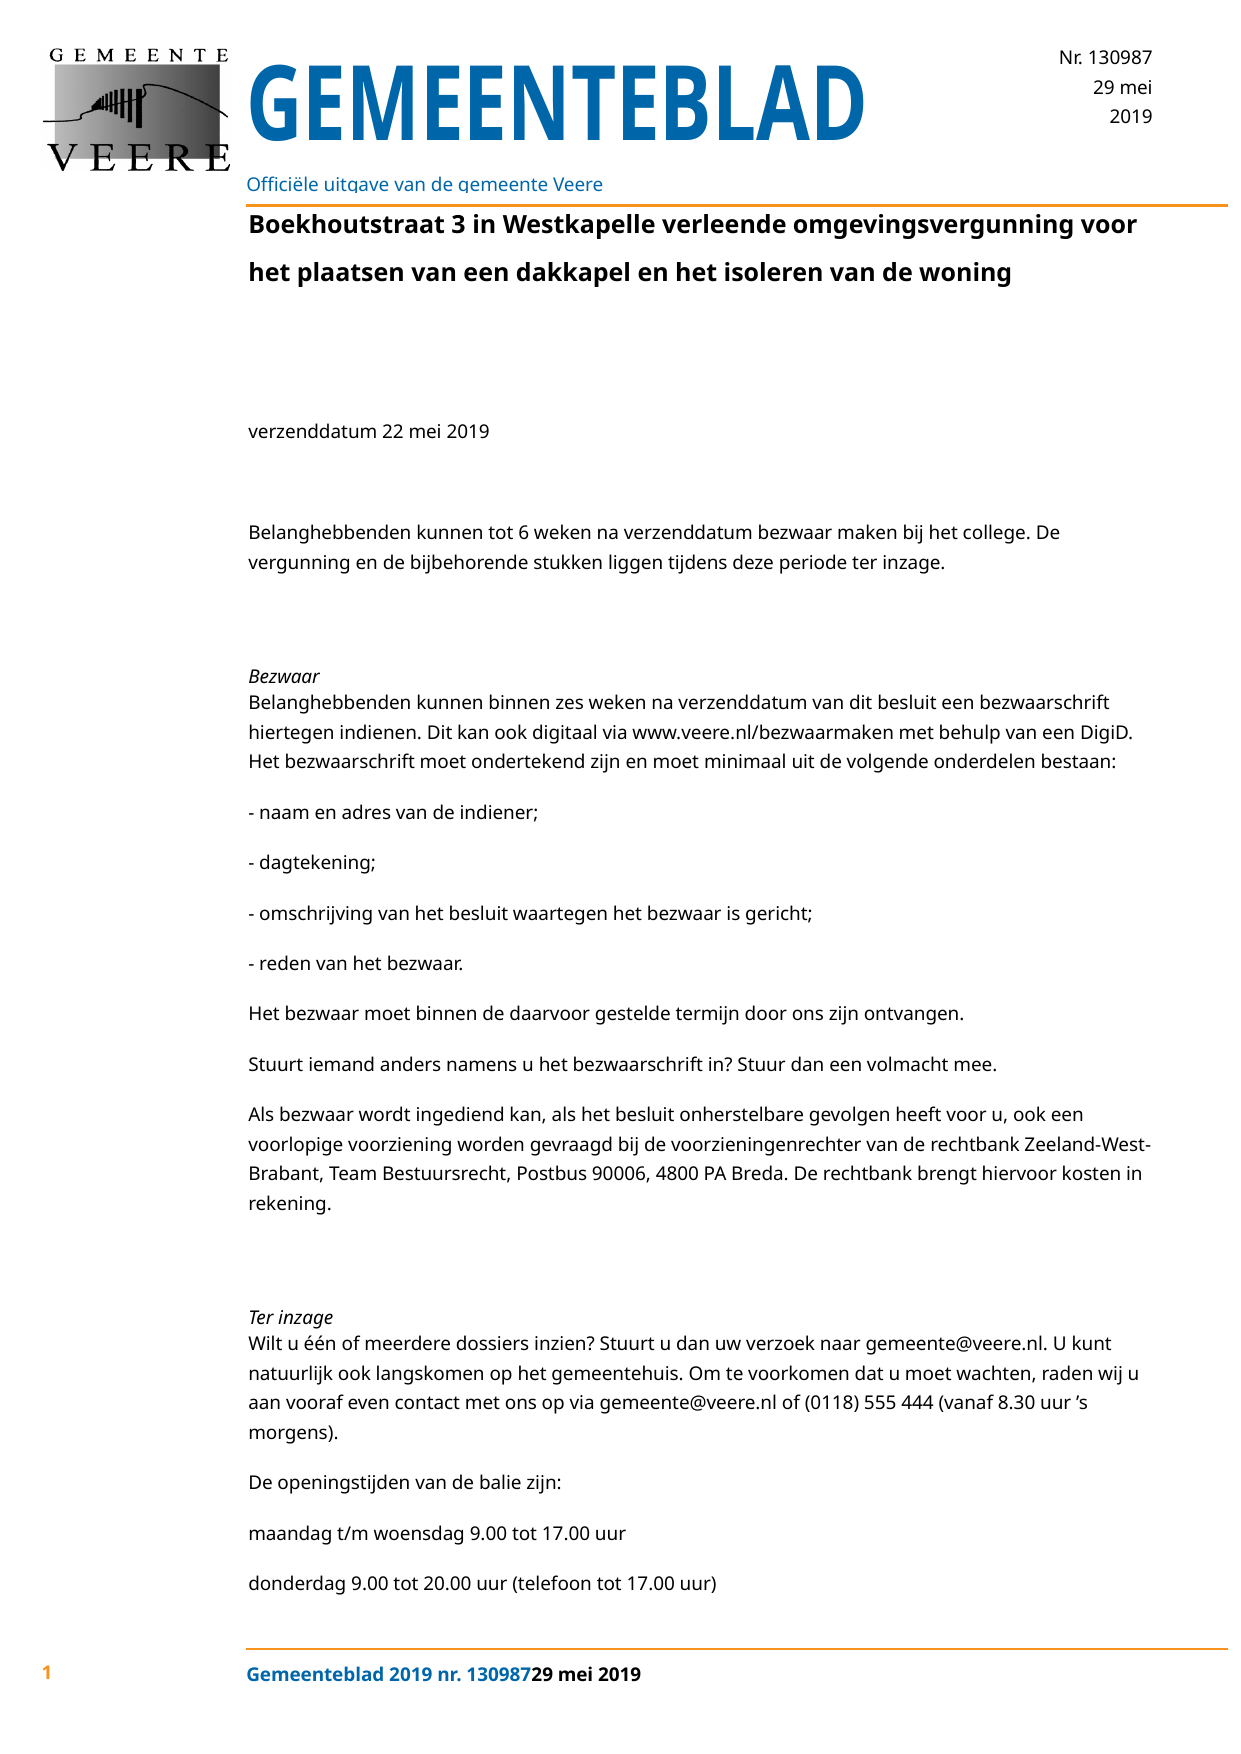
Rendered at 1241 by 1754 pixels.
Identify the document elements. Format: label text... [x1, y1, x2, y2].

text De openingstijden van de balie zijn: [248, 1469, 1152, 1495]
text - dagtekening; [248, 849, 1152, 875]
text - reden van het bezwaar. [248, 950, 1152, 976]
text verzenddatum 22 mei 2019 [248, 419, 1152, 444]
text Bezwaar [248, 663, 1152, 689]
text maandag t/m woensdag 9.00 tot 17.00 uur [248, 1520, 1152, 1546]
text Stuurt iemand anders namens u het bezwaarschrift in? Stuur dan een volmacht mee. [248, 1051, 1152, 1077]
text Belanghebbenden kunnen tot 6 weken na verzenddatum bezwaar maken bij het college. De vergunning en de bijbehorende stukken liggen tijdens deze periode ter inzage. [248, 519, 1152, 575]
text Belanghebbenden kunnen binnen zes weken na verzenddatum van dit besluit een bezwaarschrift hiertegen indienen. Dit kan ook digitaal via www.veere.nl/bezwaarmaken met behulp van een DigiD. Het bezwaarschrift moet ondertekend zijn en moet minimaal uit de volgende onderdelen bestaan: [248, 689, 1152, 774]
text Boekhoutstraat 3 in Westkapelle verleende omgevingsvergunning voor het plaatsen van een dakkapel en het isoleren van de woning [248, 207, 1152, 288]
text - naam en adres van de indiener; [248, 799, 1152, 824]
text - omschrijving van het besluit waartegen het bezwaar is gericht; [248, 900, 1152, 925]
text Het bezwaar moet binnen de daarvoor gestelde termijn door ons zijn ontvangen. [248, 1001, 1152, 1026]
text Als bezwaar wordt ingediend kan, als het besluit onherstelbare gevolgen heeft voor u, ook een voorlopige voorziening worden gevraagd bij de voorzieningenrechter van de rechtbank Zeeland-West-Brabant, Team Bestuursrecht, Postbus 90006, 4800 PA Breda. De rechtbank brengt hiervoor kosten in rekening. [248, 1101, 1152, 1216]
text Wilt u één of meerdere dossiers inzien? Stuurt u dan uw verzoek naar gemeente@veere.nl. U kunt natuurlijk ook langskomen op het gemeentehuis. Om te voorkomen dat u moet wachten, raden wij u aan vooraf even contact met ons op via gemeente@veere.nl of (0118) 555 444 (vanaf 8.30 uur ’s morgens). [248, 1330, 1152, 1445]
picture [41, 47, 231, 172]
text Ter inzage [248, 1304, 1152, 1330]
text donderdag 9.00 tot 20.00 uur (telefoon tot 17.00 uur) [248, 1570, 1152, 1596]
